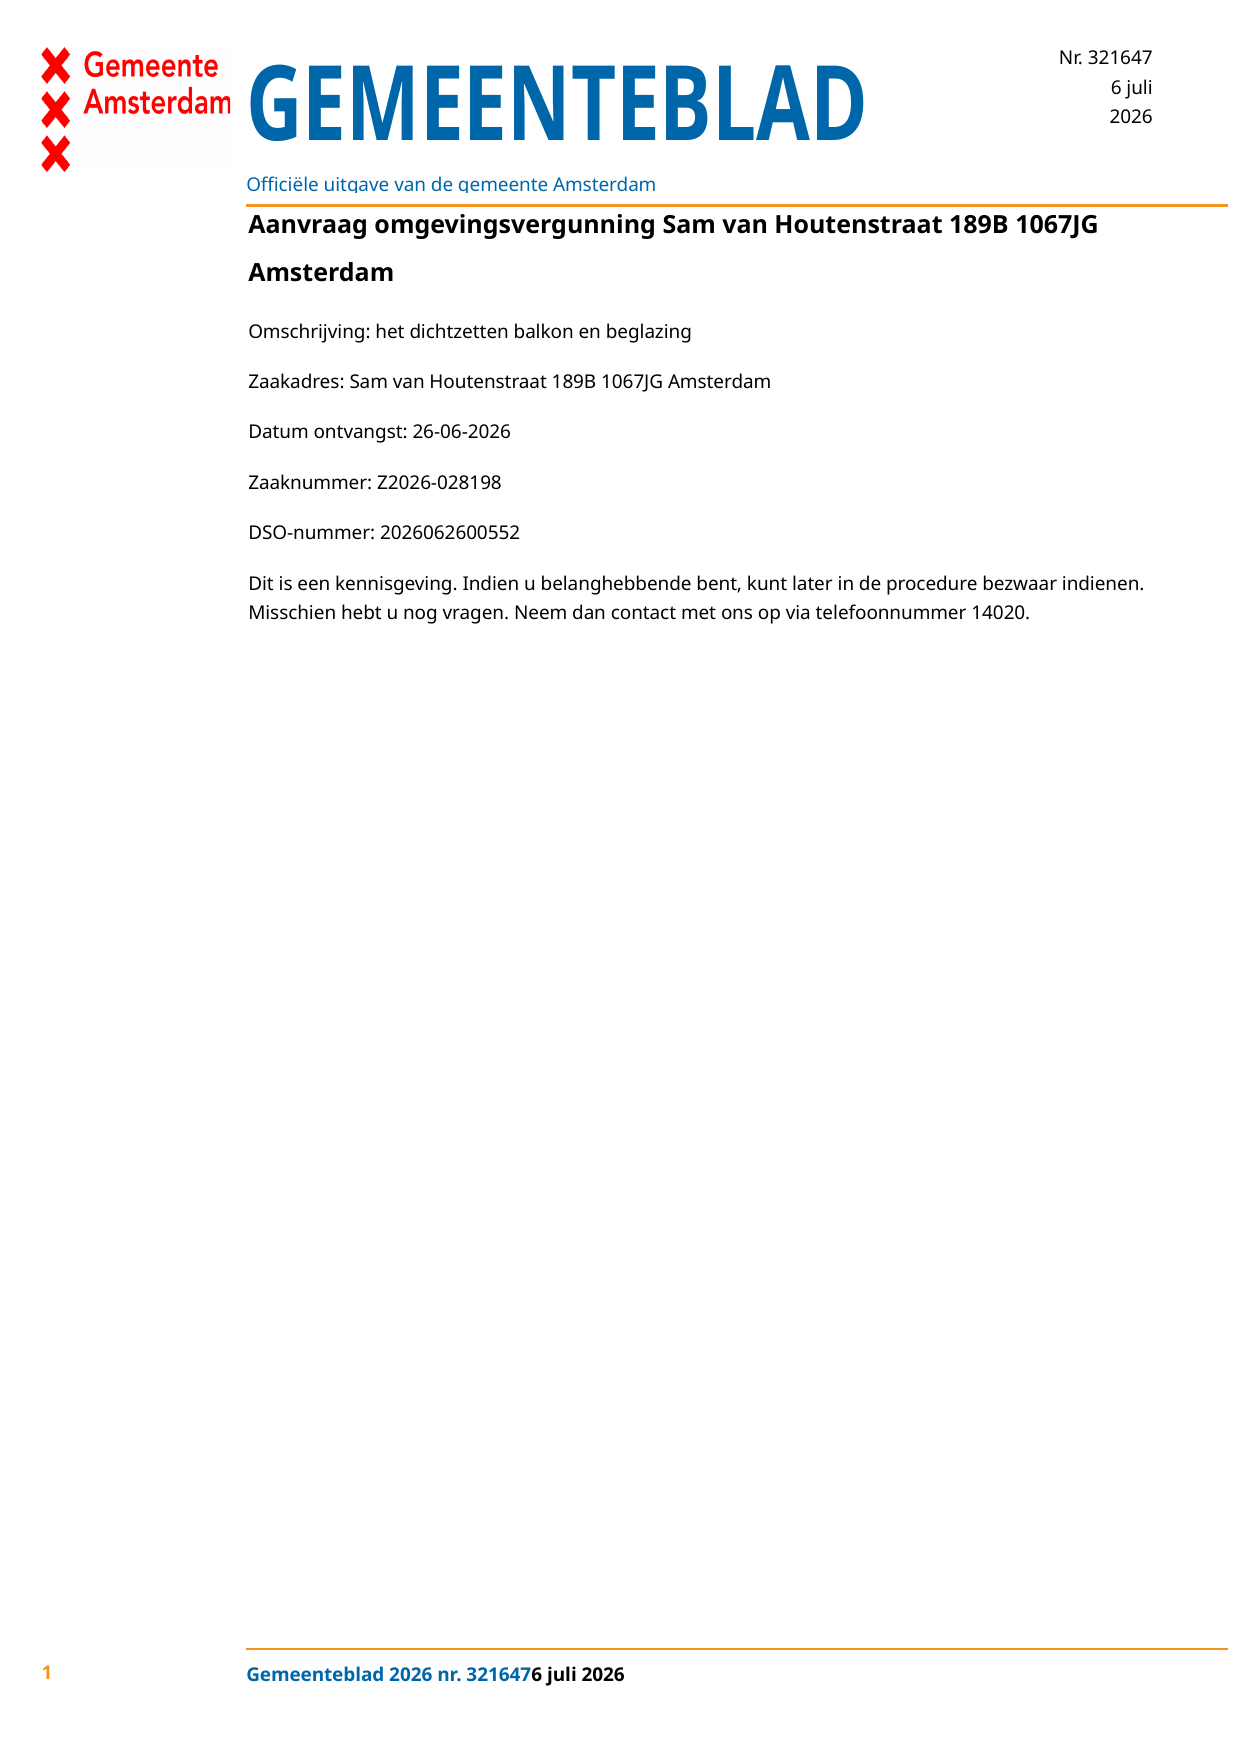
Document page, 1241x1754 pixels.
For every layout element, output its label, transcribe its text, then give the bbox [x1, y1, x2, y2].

text Aanvraag omgevingsvergunning Sam van Houtenstraat 189B 1067JG Amsterdam [248, 207, 1152, 288]
text DSO-nummer: 2026062600552 [248, 519, 1152, 545]
picture [41, 47, 231, 172]
text Datum ontvangst: 26-06-2026 [248, 419, 1152, 444]
text Zaaknummer: Z2026-028198 [248, 469, 1152, 495]
text Omschrijving: het dichtzetten balkon en beglazing [248, 318, 1152, 344]
text Dit is een kennisgeving. Indien u belanghebbende bent, kunt later in de procedure bezwaar indienen. Misschien hebt u nog vragen. Neem dan contact met ons op via telefoonnummer 14020. [248, 570, 1152, 625]
text Zaakadres: Sam van Houtenstraat 189B 1067JG Amsterdam [248, 368, 1152, 394]
